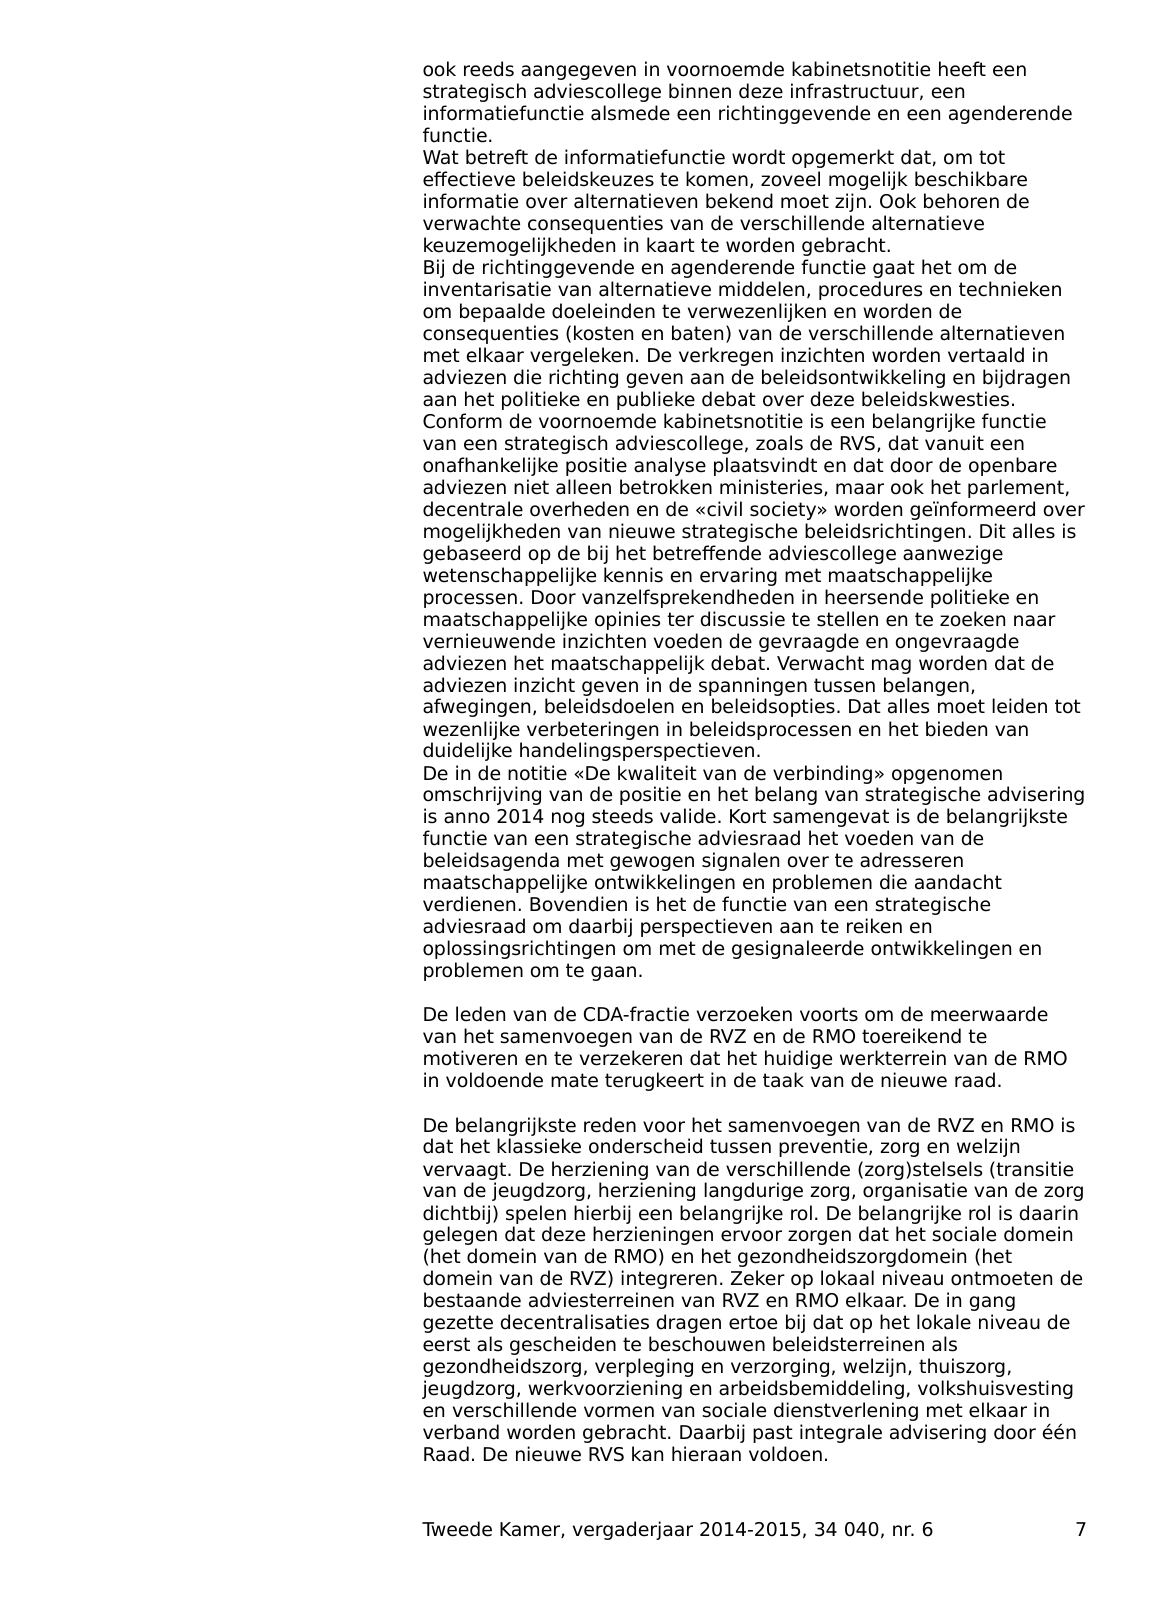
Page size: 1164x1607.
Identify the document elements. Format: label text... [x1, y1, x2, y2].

text ook reeds aangegeven in voornoemde kabinetsnotitie heeft een strategisch adviescollege binnen deze infrastructuur, een informatiefunctie alsmede een richtinggevende en een agenderende functie. [422, 59, 1087, 147]
text De belangrijkste reden voor het samenvoegen van de RVZ en RMO is dat het klassieke onderscheid tussen preventie, zorg en welzijn vervaagt. De herziening van de verschillende (zorg)stelsels (transitie van de jeugdzorg, herziening langdurige zorg, organisatie van de zorg dichtbij) spelen hierbij een belangrijke rol. De belangrijke rol is daarin gelegen dat deze herzieningen ervoor zorgen dat het sociale domein (het domein van de RMO) en het gezondheidszorgdomein (het domein van de RVZ) integreren. Zeker op lokaal niveau ontmoeten de bestaande adviesterreinen van RVZ en RMO elkaar. De in gang gezette decentralisaties dragen ertoe bij dat op het lokale niveau de eerst als gescheiden te beschouwen beleidsterreinen als gezondheidszorg, verpleging en verzorging, welzijn, thuiszorg, jeugdzorg, werkvoorziening en arbeidsbemiddeling, volkshuisvesting en verschillende vormen van sociale dienstverlening met elkaar in verband worden gebracht. Daarbij past integrale advisering door één Raad. De nieuwe RVS kan hieraan voldoen. [422, 1114, 1087, 1466]
text Wat betreft de informatiefunctie wordt opgemerkt dat, om tot effectieve beleidskeuzes te komen, zoveel mogelijk beschikbare informatie over alternatieven bekend moet zijn. Ook behoren de verwachte consequenties van de verschillende alternatieve keuzemogelijkheden in kaart te worden gebracht. [422, 147, 1087, 257]
text De leden van de CDA-fractie verzoeken voorts om de meerwaarde van het samenvoegen van de RVZ en de RMO toereikend te motiveren en te verzekeren dat het huidige werkterrein van de RMO in voldoende mate terugkeert in de taak van de nieuwe raad. [422, 1004, 1087, 1092]
text Conform de voornoemde kabinetsnotitie is een belangrijke functie van een strategisch adviescollege, zoals de RVS, dat vanuit een onafhankelijke positie analyse plaatsvindt en dat door de openbare adviezen niet alleen betrokken ministeries, maar ook het parlement, decentrale overheden en de «civil society» worden geïnformeerd over mogelijkheden van nieuwe strategische beleidsrichtingen. Dit alles is gebaseerd op de bij het betreffende adviescollege aanwezige wetenschappelijke kennis en ervaring met maatschappelijke processen. Door vanzelfsprekendheden in heersende politieke en maatschappelijke opinies ter discussie te stellen en te zoeken naar vernieuwende inzichten voeden de gevraagde en ongevraagde adviezen het maatschappelijk debat. Verwacht mag worden dat de adviezen inzicht geven in de spanningen tussen belangen, afwegingen, beleidsdoelen en beleidsopties. Dat alles moet leiden tot wezenlijke verbeteringen in beleidsprocessen en het bieden van duidelijke handelingsperspectieven. [422, 411, 1087, 762]
text Bij de richtinggevende en agenderende functie gaat het om de inventarisatie van alternatieve middelen, procedures en technieken om bepaalde doeleinden te verwezenlijken en worden de consequenties (kosten en baten) van de verschillende alternatieven met elkaar vergeleken. De verkregen inzichten worden vertaald in adviezen die richting geven aan de beleidsontwikkeling en bijdragen aan het politieke en publieke debat over deze beleidskwesties. [422, 257, 1087, 411]
text De in de notitie «De kwaliteit van de verbinding» opgenomen omschrijving van de positie en het belang van strategische advisering is anno 2014 nog steeds valide. Kort samengevat is de belangrijkste functie van een strategische adviesraad het voeden van de beleidsagenda met gewogen signalen over te adresseren maatschappelijke ontwikkelingen en problemen die aandacht verdienen. Bovendien is het de functie van een strategische adviesraad om daarbij perspectieven aan te reiken en oplossingsrichtingen om met de gesignaleerde ontwikkelingen en problemen om te gaan. [422, 762, 1087, 982]
